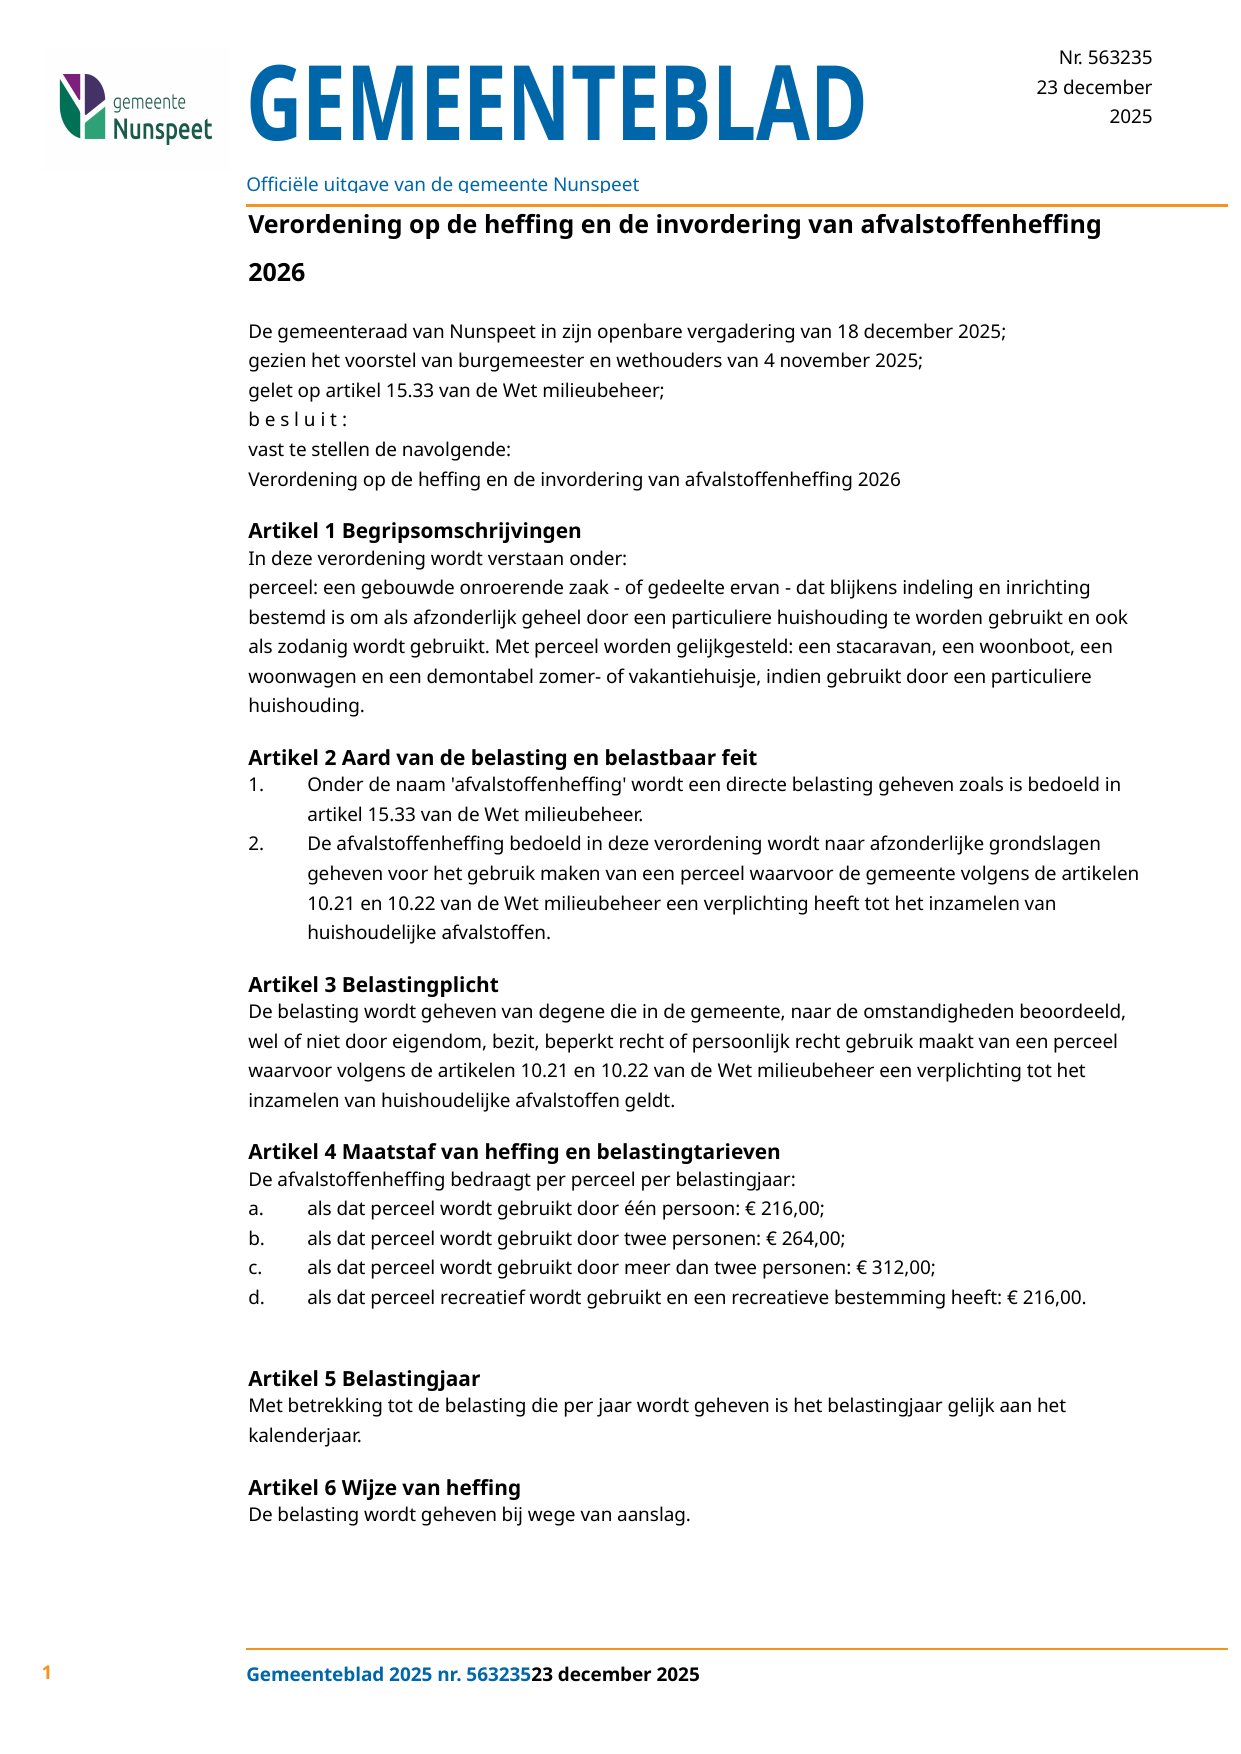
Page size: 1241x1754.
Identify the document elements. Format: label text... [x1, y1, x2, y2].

text perceel: een gebouwde onroerende zaak - of gedeelte ervan - dat blijkens indeling en inrichting bestemd is om als afzonderlijk geheel door een particuliere huishouding te worden gebruikt en ook als zodanig wordt gebruikt. Met perceel worden gelijkgesteld: een stacaravan, een woonboot, een woonwagen en een demontabel zomer- of vakantiehuisje, indien gebruikt door een particuliere huishouding. [248, 574, 1152, 718]
list als dat perceel recreatief wordt gebruikt en een recreatieve bestemming heeft: € 216,00. [248, 1284, 1152, 1310]
text Artikel 5 Belastingjaar [248, 1364, 1152, 1393]
picture [41, 47, 231, 172]
text Artikel 4 Maatstaf van heffing en belastingtarieven [248, 1137, 1152, 1166]
text Verordening op de heffing en de invordering van afvalstoffenheffing 2026 [248, 466, 1152, 492]
list als dat perceel wordt gebruikt door twee personen: € 264,00; [248, 1225, 1152, 1251]
text Artikel 1 Begripsomschrijvingen [248, 516, 1152, 545]
text gelet op artikel 15.33 van de Wet milieubeheer; [248, 377, 1152, 403]
text gezien het voorstel van burgemeester en wethouders van 4 november 2025; [248, 347, 1152, 373]
text De belasting wordt geheven bij wege van aanslag. [248, 1501, 1152, 1527]
text De gemeenteraad van Nunspeet in zijn openbare vergadering van 18 december 2025; [248, 318, 1152, 344]
text b e s l u i t : [248, 407, 1152, 432]
text Verordening op de heffing en de invordering van afvalstoffenheffing 2026 [248, 207, 1152, 288]
text vast te stellen de navolgende: [248, 436, 1152, 462]
text De afvalstoffenheffing bedraagt per perceel per belastingjaar: [248, 1166, 1152, 1192]
list Onder de naam 'afvalstoffenheffing' wordt een directe belasting geheven zoals is bedoeld in artikel 15.33 van de Wet milieubeheer. [248, 771, 1152, 827]
text Met betrekking tot de belasting die per jaar wordt geheven is het belastingjaar gelijk aan het kalenderjaar. [248, 1393, 1152, 1448]
text Artikel 2 Aard van de belasting en belastbaar feit [248, 743, 1152, 771]
list als dat perceel wordt gebruikt door meer dan twee personen: € 312,00; [248, 1254, 1152, 1280]
list als dat perceel wordt gebruikt door één persoon: € 216,00; [248, 1195, 1152, 1221]
text Artikel 3 Belastingplicht [248, 970, 1152, 998]
text Artikel 6 Wijze van heffing [248, 1473, 1152, 1501]
list De afvalstoffenheffing bedoeld in deze verordening wordt naar afzonderlijke grondslagen geheven voor het gebruik maken van een perceel waarvoor de gemeente volgens de artikelen 10.21 en 10.22 van de Wet milieubeheer een verplichting heeft tot het inzamelen van huishoudelijke afvalstoffen. [248, 831, 1152, 945]
text De belasting wordt geheven van degene die in de gemeente, naar de omstandigheden beoordeeld, wel of niet door eigendom, bezit, beperkt recht of persoonlijk recht gebruik maakt van een perceel waarvoor volgens de artikelen 10.21 en 10.22 van de Wet milieubeheer een verplichting tot het inzamelen van huishoudelijke afvalstoffen geldt. [248, 998, 1152, 1113]
text In deze verordening wordt verstaan onder: [248, 545, 1152, 570]
